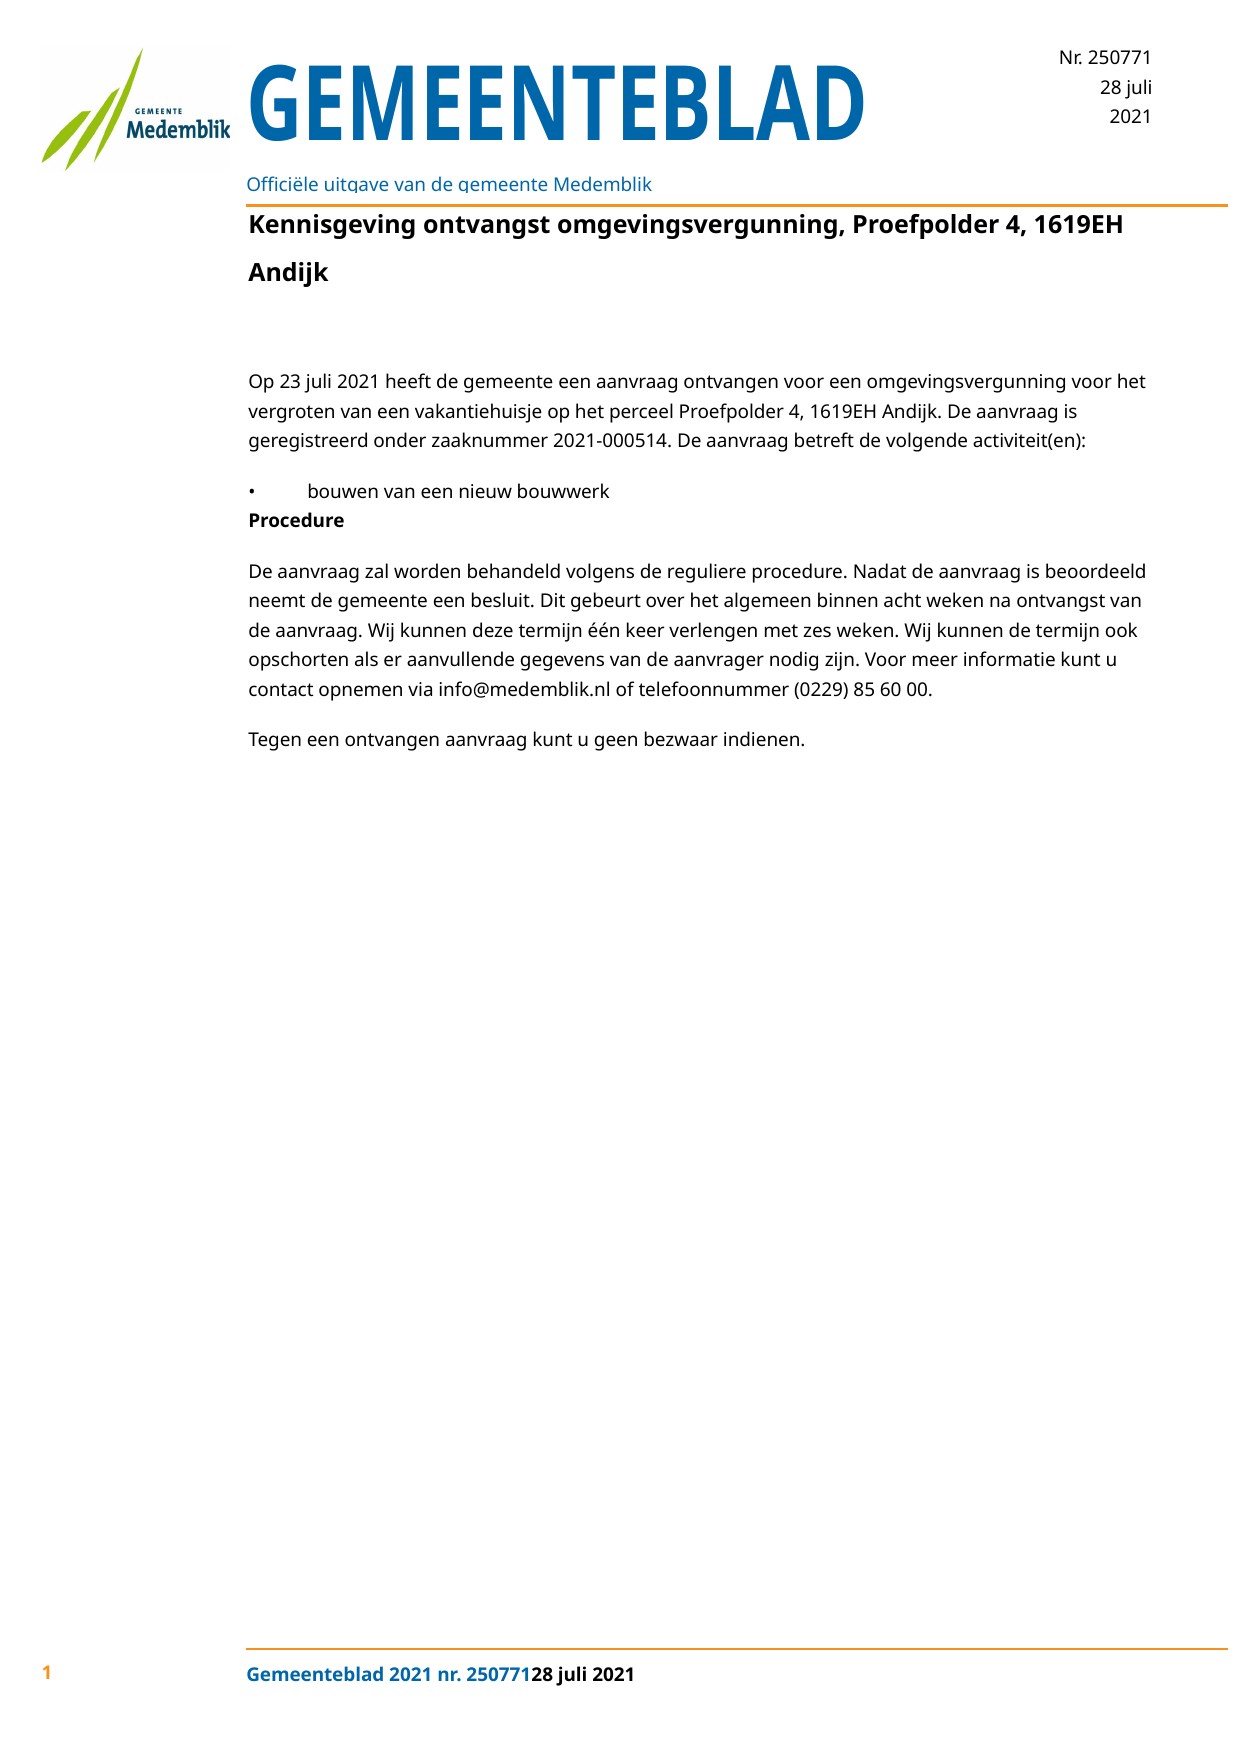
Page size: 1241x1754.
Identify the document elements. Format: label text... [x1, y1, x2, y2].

text Procedure [248, 507, 1152, 533]
text Tegen een ontvangen aanvraag kunt u geen bezwaar indienen. [248, 727, 1152, 752]
picture [41, 47, 231, 172]
list bouwen van een nieuw bouwwerk [248, 478, 1152, 504]
text Op 23 juli 2021 heeft de gemeente een aanvraag ontvangen voor een omgevingsvergunning voor het vergroten van een vakantiehuisje op het perceel Proefpolder 4, 1619EH Andijk. De aanvraag is geregistreerd onder zaaknummer 2021-000514. De aanvraag betreft de volgende activiteit(en): [248, 368, 1152, 453]
text Kennisgeving ontvangst omgevingsvergunning, Proefpolder 4, 1619EH Andijk [248, 207, 1152, 288]
text De aanvraag zal worden behandeld volgens de reguliere procedure. Nadat de aanvraag is beoordeeld neemt de gemeente een besluit. Dit gebeurt over het algemeen binnen acht weken na ontvangst van de aanvraag. Wij kunnen deze termijn één keer verlengen met zes weken. Wij kunnen de termijn ook opschorten als er aanvullende gegevens van de aanvrager nodig zijn. Voor meer informatie kunt u contact opnemen via info@medemblik.nl of telefoonnummer (0229) 85 60 00. [248, 558, 1152, 702]
